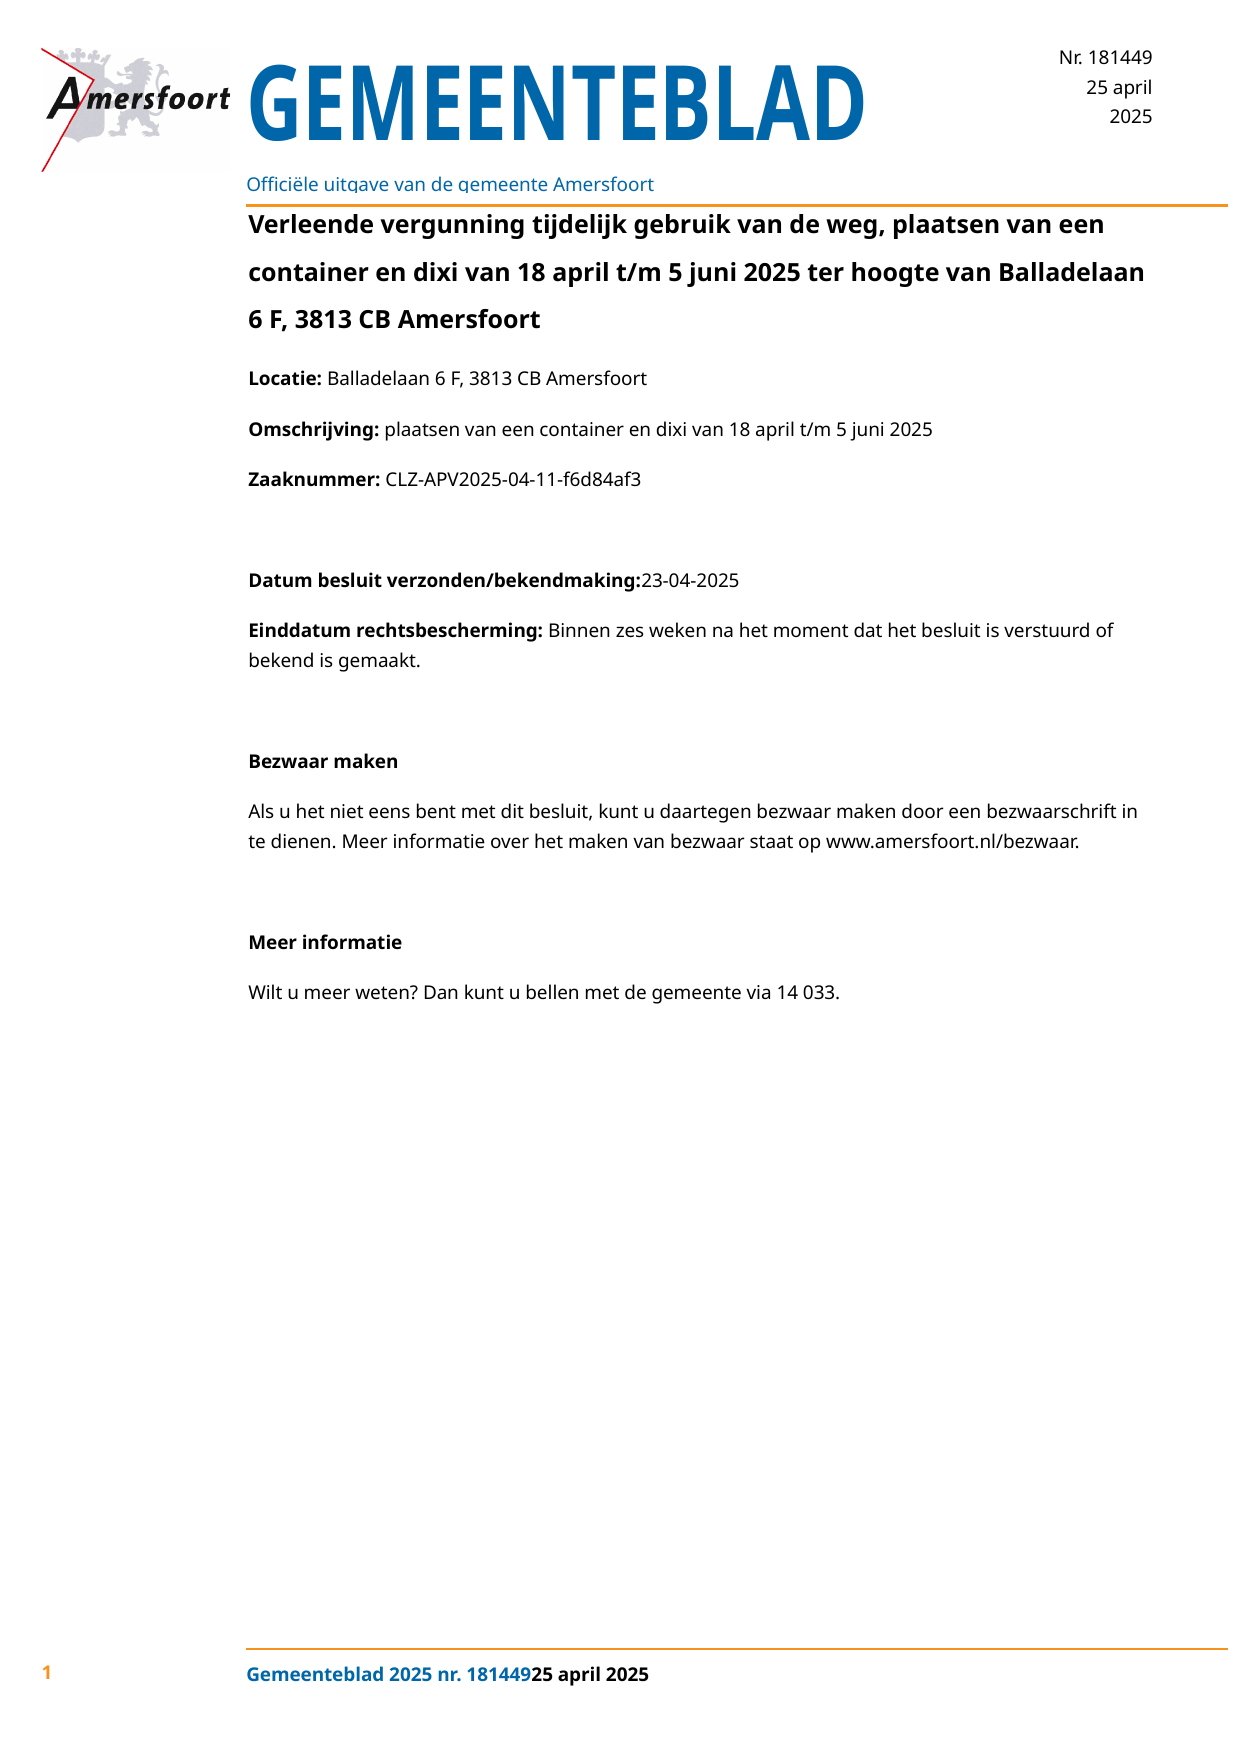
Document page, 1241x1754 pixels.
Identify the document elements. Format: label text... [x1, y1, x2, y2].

picture [41, 47, 231, 172]
text Meer informatie [248, 929, 1152, 954]
text Einddatum rechtsbescherming: Binnen zes weken na het moment dat het besluit is verstuurd of bekend is gemaakt. [248, 618, 1152, 673]
text Als u het niet eens bent met dit besluit, kunt u daartegen bezwaar maken door een bezwaarschrift in te dienen. Meer informatie over het maken van bezwaar staat op www.amersfoort.nl/bezwaar. [248, 798, 1152, 854]
text Verleende vergunning tijdelijk gebruik van de weg, plaatsen van een container en dixi van 18 april t/m 5 juni 2025 ter hoogte van Balladelaan 6 F, 3813 CB Amersfoort [248, 207, 1152, 336]
text Datum besluit verzonden/bekendmaking:23-04-2025 [248, 567, 1152, 593]
text Zaaknummer: CLZ-APV2025-04-11-f6d84af3 [248, 466, 1152, 492]
text Bezwaar maken [248, 748, 1152, 774]
text Omschrijving: plaatsen van een container en dixi van 18 april t/m 5 juni 2025 [248, 416, 1152, 442]
text Wilt u meer weten? Dan kunt u bellen met de gemeente via 14 033. [248, 979, 1152, 1005]
text Locatie: Balladelaan 6 F, 3813 CB Amersfoort [248, 366, 1152, 391]
